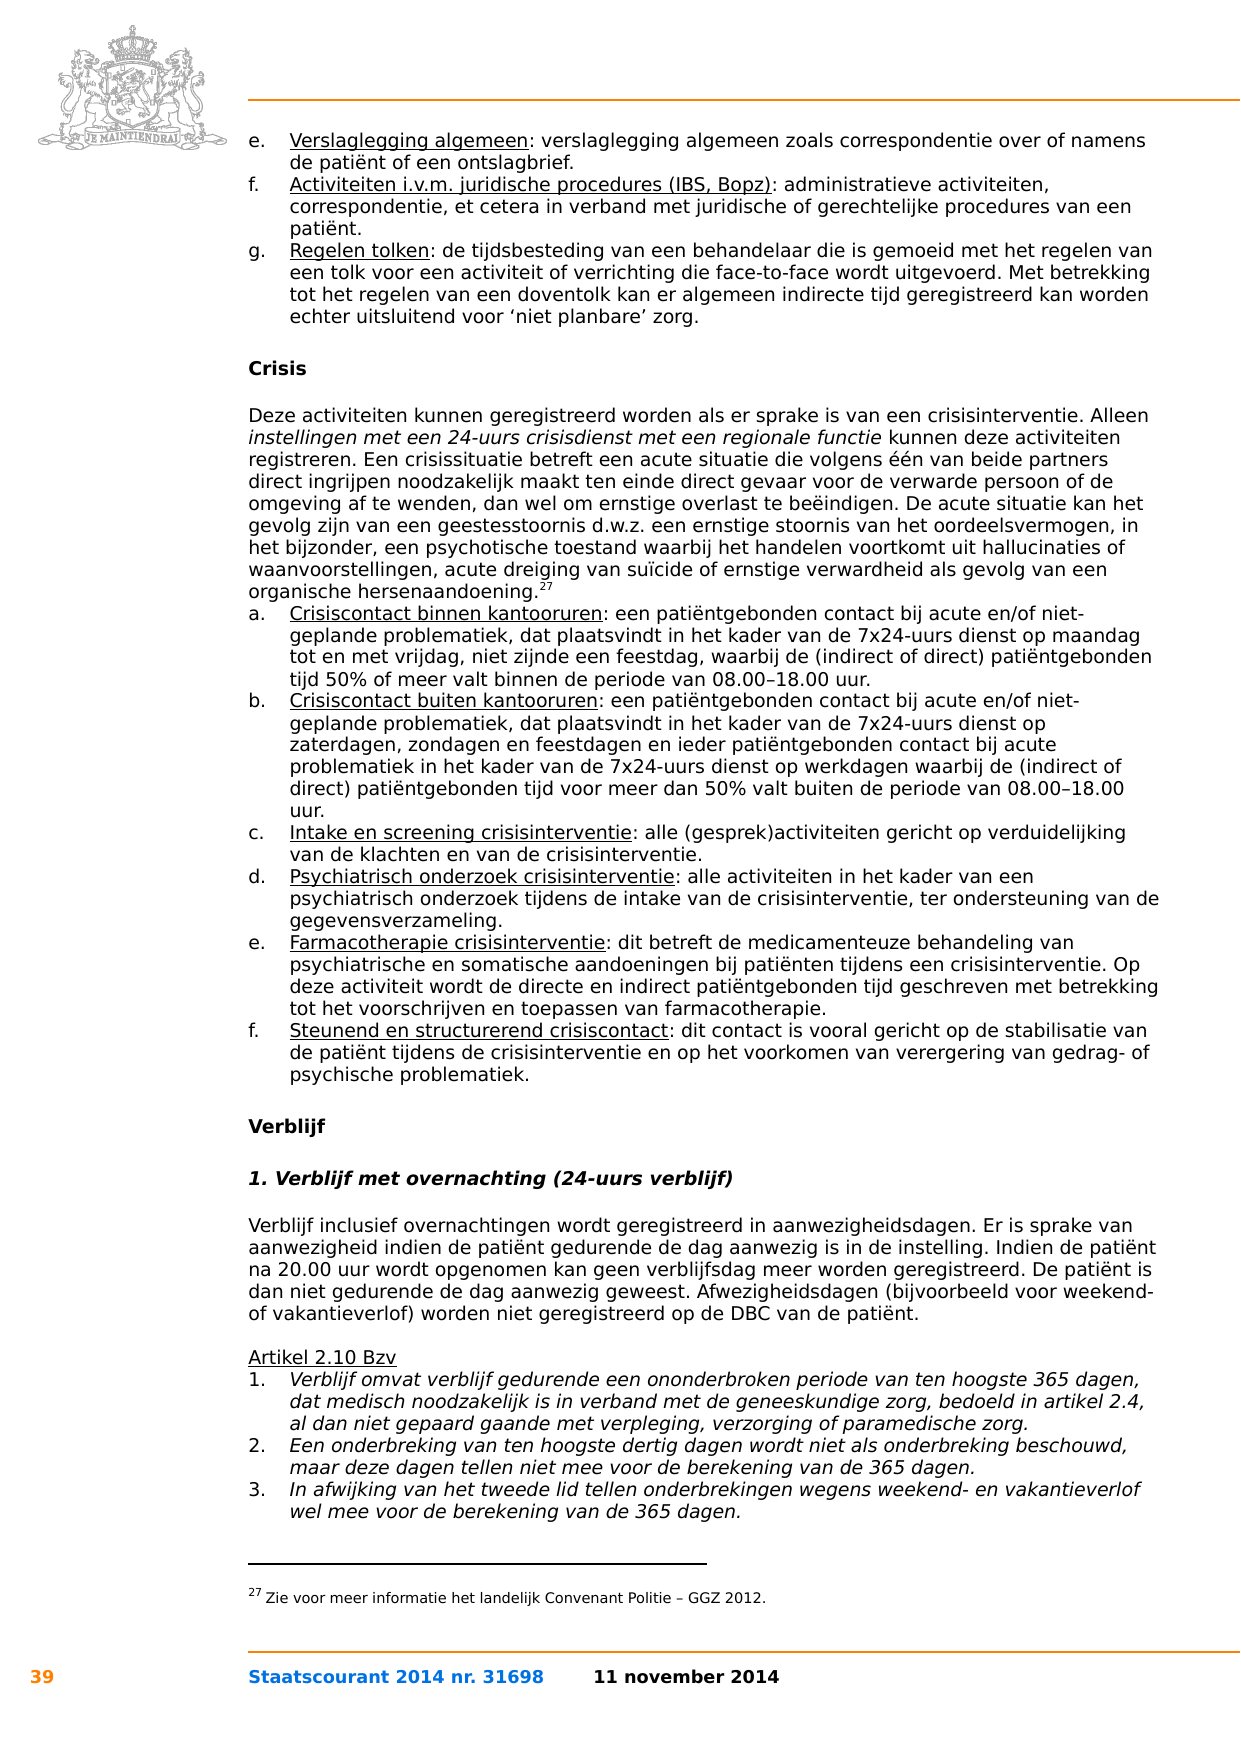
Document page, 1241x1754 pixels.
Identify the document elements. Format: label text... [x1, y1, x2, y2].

text e. Farmacotherapie crisisinterventie: dit betreft de medicamenteuze behandeling van psychiatrische en somatische aandoeningen bij patiënten tijdens een crisisinterventie. Op deze activiteit wordt de directe en indirect patiëntgebonden tijd geschreven met betrekking tot het voorschrijven en toepassen van farmacotherapie. [248, 932, 1163, 1020]
text f. Activiteiten i.v.m. juridische procedures (IBS, Bopz): administratieve activiteiten, correspondentie, et cetera in verband met juridische of gerechtelijke procedures van een patiënt. [248, 174, 1163, 240]
text Artikel 2.10 Bzv [248, 1347, 1163, 1369]
text e. Verslaglegging algemeen: verslaglegging algemeen zoals correspondentie over of namens de patiënt of een ontslagbrief. [248, 130, 1163, 174]
text Zie voor meer informatie het landelijk Convenant Politie – GGZ 2012. [248, 1586, 1163, 1608]
text g. Regelen tolken: de tijdsbesteding van een behandelaar die is gemoeid met het regelen van een tolk voor een activiteit of verrichting die face-to-face wordt uitgevoerd. Met betrekking tot het regelen van een doventolk kan er algemeen indirecte tijd geregistreerd kan worden echter uitsluitend voor ‘niet planbare’ zorg. [248, 240, 1163, 328]
text f. Steunend en structurerend crisiscontact: dit contact is vooral gericht op de stabilisatie van de patiënt tijdens de crisisinterventie en op het voorkomen van verergering van gedrag- of psychische problematiek. [248, 1020, 1163, 1086]
picture [38, 25, 227, 150]
text d. Psychiatrisch onderzoek crisisinterventie: alle activiteiten in het kader van een psychiatrisch onderzoek tijdens de intake van de crisisinterventie, ter ondersteuning van de gegevensverzameling. [248, 866, 1163, 932]
text 1. Verblijf omvat verblijf gedurende een ononderbroken periode van ten hoogste 365 dagen, dat medisch noodzakelijk is in verband met de geneeskundige zorg, bedoeld in artikel 2.4, al dan niet gepaard gaande met verpleging, verzorging of paramedische zorg. [248, 1369, 1163, 1435]
subtitle 1. Verblijf met overnachting (24-uurs verblijf) [248, 1168, 1163, 1190]
text b. Crisiscontact buiten kantooruren: een patiëntgebonden contact bij acute en/of niet-geplande problematiek, dat plaatsvindt in het kader van de 7x24-uurs dienst op zaterdagen, zondagen en feestdagen en ieder patiëntgebonden contact bij acute problematiek in het kader van de 7x24-uurs dienst op werkdagen waarbij de (indirect of direct) patiëntgebonden tijd voor meer dan 50% valt buiten de periode van 08.00–18.00 uur. [248, 690, 1163, 822]
subtitle Crisis [248, 358, 1163, 380]
text c. Intake en screening crisisinterventie: alle (gesprek)activiteiten gericht op verduidelijking van de klachten en van de crisisinterventie. [248, 822, 1163, 866]
text Deze activiteiten kunnen geregistreerd worden als er sprake is van een crisisinterventie. Alleen instellingen met een 24-uurs crisisdienst met een regionale functie kunnen deze activiteiten registreren. Een crisissituatie betreft een acute situatie die volgens één van beide partners direct ingrijpen noodzakelijk maakt ten einde direct gevaar voor de verwarde persoon of de omgeving af te wenden, dan wel om ernstige overlast te beëindigen. De acute situatie kan het gevolg zijn van een geestesstoornis d.w.z. een ernstige stoornis van het oordeelsvermogen, in het bijzonder, een psychotische toestand waarbij het handelen voortkomt uit hallucinaties of waanvoorstellingen, acute dreiging van suïcide of ernstige verwardheid als gevolg van een organische hersenaandoening. [248, 405, 1163, 602]
text 3. In afwijking van het tweede lid tellen onderbrekingen wegens weekend- en vakantieverlof wel mee voor de berekening van de 365 dagen. [248, 1479, 1163, 1523]
subtitle Verblijf [248, 1116, 1163, 1138]
text a. Crisiscontact binnen kantooruren: een patiëntgebonden contact bij acute en/of niet-geplande problematiek, dat plaatsvindt in het kader van de 7x24-uurs dienst op maandag tot en met vrijdag, niet zijnde een feestdag, waarbij de (indirect of direct) patiëntgebonden tijd 50% of meer valt binnen de periode van 08.00–18.00 uur. [248, 602, 1163, 690]
text 2. Een onderbreking van ten hoogste dertig dagen wordt niet als onderbreking beschouwd, maar deze dagen tellen niet mee voor de berekening van de 365 dagen. [248, 1435, 1163, 1479]
text Verblijf inclusief overnachtingen wordt geregistreerd in aanwezigheidsdagen. Er is sprake van aanwezigheid indien de patiënt gedurende de dag aanwezig is in de instelling. Indien de patiënt na 20.00 uur wordt opgenomen kan geen verblijfsdag meer worden geregistreerd. De patiënt is dan niet gedurende de dag aanwezig geweest. Afwezigheidsdagen (bijvoorbeeld voor weekend- of vakantieverlof) worden niet geregistreerd op de DBC van de patiënt. [248, 1215, 1163, 1325]
